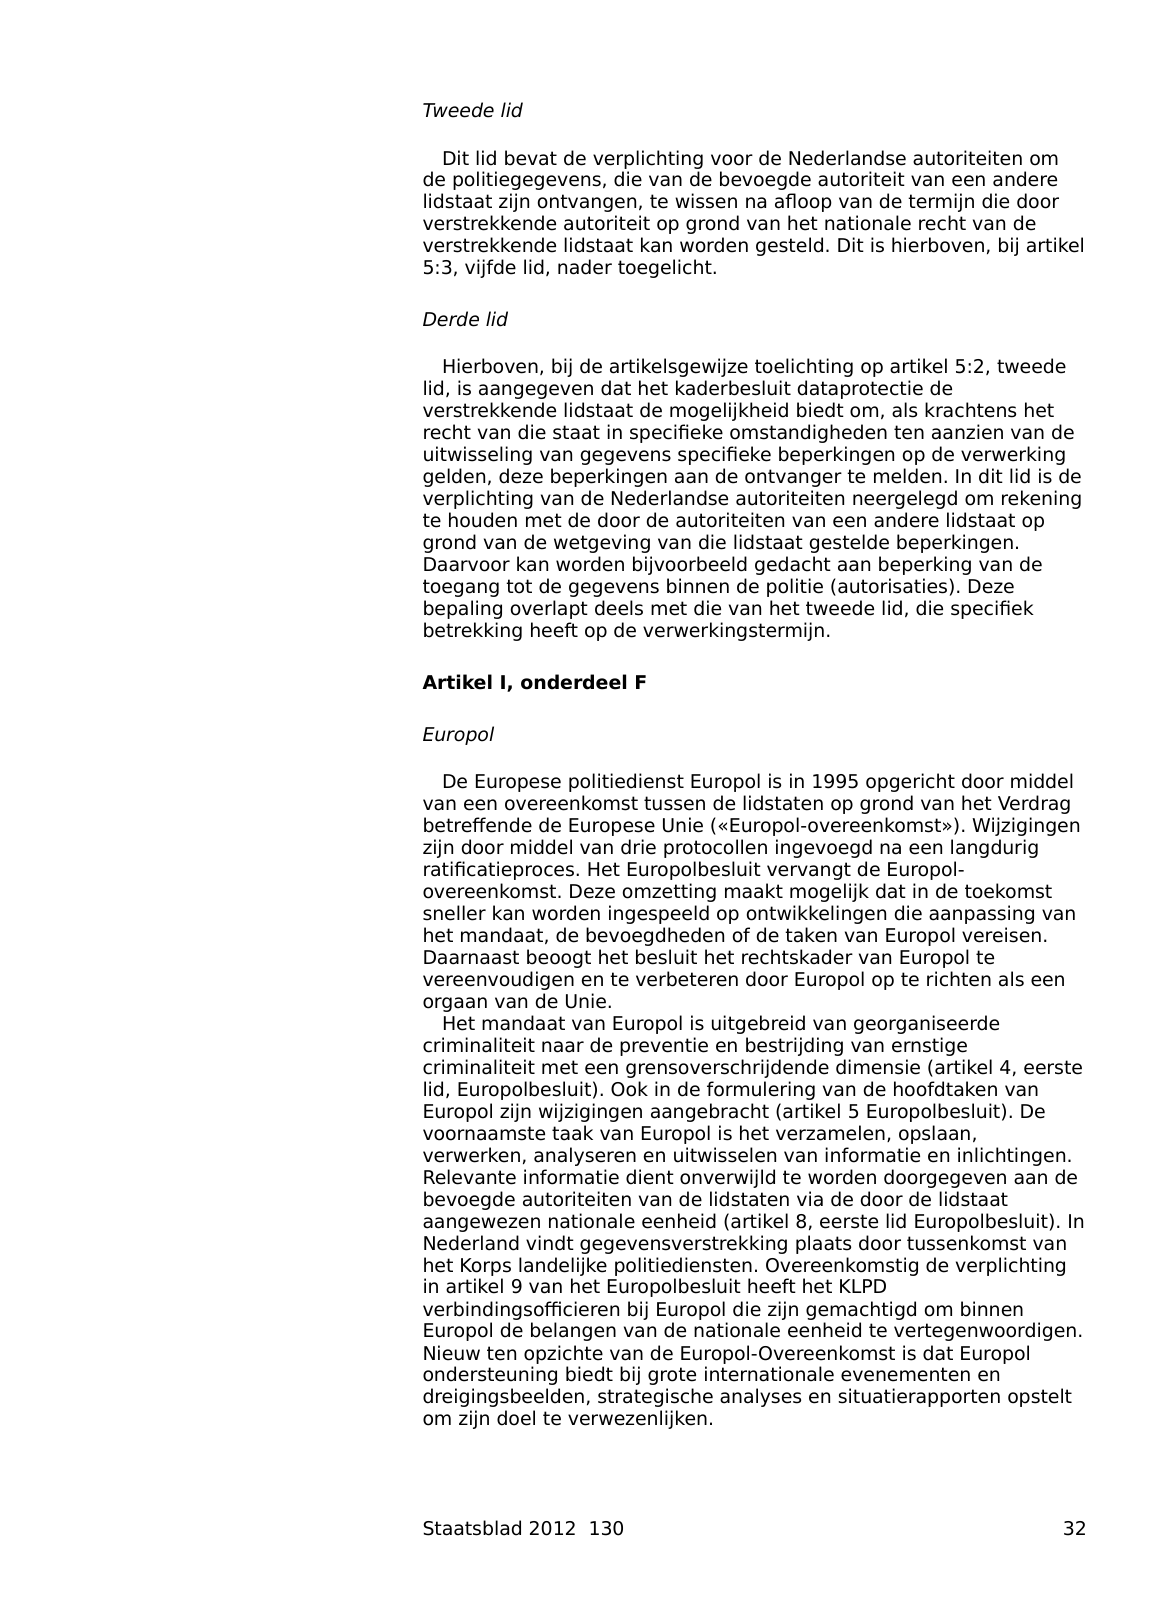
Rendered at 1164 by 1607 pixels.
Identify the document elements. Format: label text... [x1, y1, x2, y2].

subtitle Europol [422, 724, 1087, 746]
subtitle Artikel I, onderdeel F [422, 672, 1087, 694]
text Het mandaat van Europol is uitgebreid van georganiseerde criminaliteit naar de preventie en bestrijding van ernstige criminaliteit met een grensoverschrijdende dimensie (artikel 4, eerste lid, Europolbesluit). Ook in de formulering van de hoofdtaken van Europol zijn wijzigingen aangebracht (artikel 5 Europolbesluit). De voornaamste taak van Europol is het verzamelen, opslaan, verwerken, analyseren en uitwisselen van informatie en inlichtingen. Relevante informatie dient onverwijld te worden doorgegeven aan de bevoegde autoriteiten van de lidstaten via de door de lidstaat aangewezen nationale eenheid (artikel 8, eerste lid Europolbesluit). In Nederland vindt gegevensverstrekking plaats door tussenkomst van het Korps landelijke politiediensten. Overeenkomstig de verplichting in artikel 9 van het Europolbesluit heeft het KLPD verbindingsofficieren bij Europol die zijn gemachtigd om binnen Europol de belangen van de nationale eenheid te vertegenwoordigen. Nieuw ten opzichte van de Europol-Overeenkomst is dat Europol ondersteuning biedt bij grote internationale evenementen en dreigingsbeelden, strategische analyses en situatierapporten opstelt om zijn doel te verwezenlijken. [422, 1013, 1087, 1430]
subtitle Derde lid [422, 309, 1087, 331]
text De Europese politiedienst Europol is in 1995 opgericht door middel van een overeenkomst tussen de lidstaten op grond van het Verdrag betreffende de Europese Unie («Europol-overeenkomst»). Wijzigingen zijn door middel van drie protocollen ingevoegd na een langdurig ratificatieproces. Het Europolbesluit vervangt de Europol-overeenkomst. Deze omzetting maakt mogelijk dat in de toekomst sneller kan worden ingespeeld op ontwikkelingen die aanpassing van het mandaat, de bevoegdheden of de taken van Europol vereisen. Daarnaast beoogt het besluit het rechtskader van Europol te vereenvoudigen en te verbeteren door Europol op te richten als een orgaan van de Unie. [422, 771, 1087, 1013]
text Dit lid bevat de verplichting voor de Nederlandse autoriteiten om de politiegegevens, die van de bevoegde autoriteit van een andere lidstaat zijn ontvangen, te wissen na afloop van de termijn die door verstrekkende autoriteit op grond van het nationale recht van de verstrekkende lidstaat kan worden gesteld. Dit is hierboven, bij artikel 5:3, vijfde lid, nader toegelicht. [422, 147, 1087, 279]
subtitle Tweede lid [422, 100, 1087, 122]
text Hierboven, bij de artikelsgewijze toelichting op artikel 5:2, tweede lid, is aangegeven dat het kaderbesluit dataprotectie de verstrekkende lidstaat de mogelijkheid biedt om, als krachtens het recht van die staat in specifieke omstandigheden ten aanzien van de uitwisseling van gegevens specifieke beperkingen op de verwerking gelden, deze beperkingen aan de ontvanger te melden. In dit lid is de verplichting van de Nederlandse autoriteiten neergelegd om rekening te houden met de door de autoriteiten van een andere lidstaat op grond van de wetgeving van die lidstaat gestelde beperkingen. Daarvoor kan worden bijvoorbeeld gedacht aan beperking van de toegang tot de gegevens binnen de politie (autorisaties). Deze bepaling overlapt deels met die van het tweede lid, die specifiek betrekking heeft op de verwerkingstermijn. [422, 356, 1087, 642]
